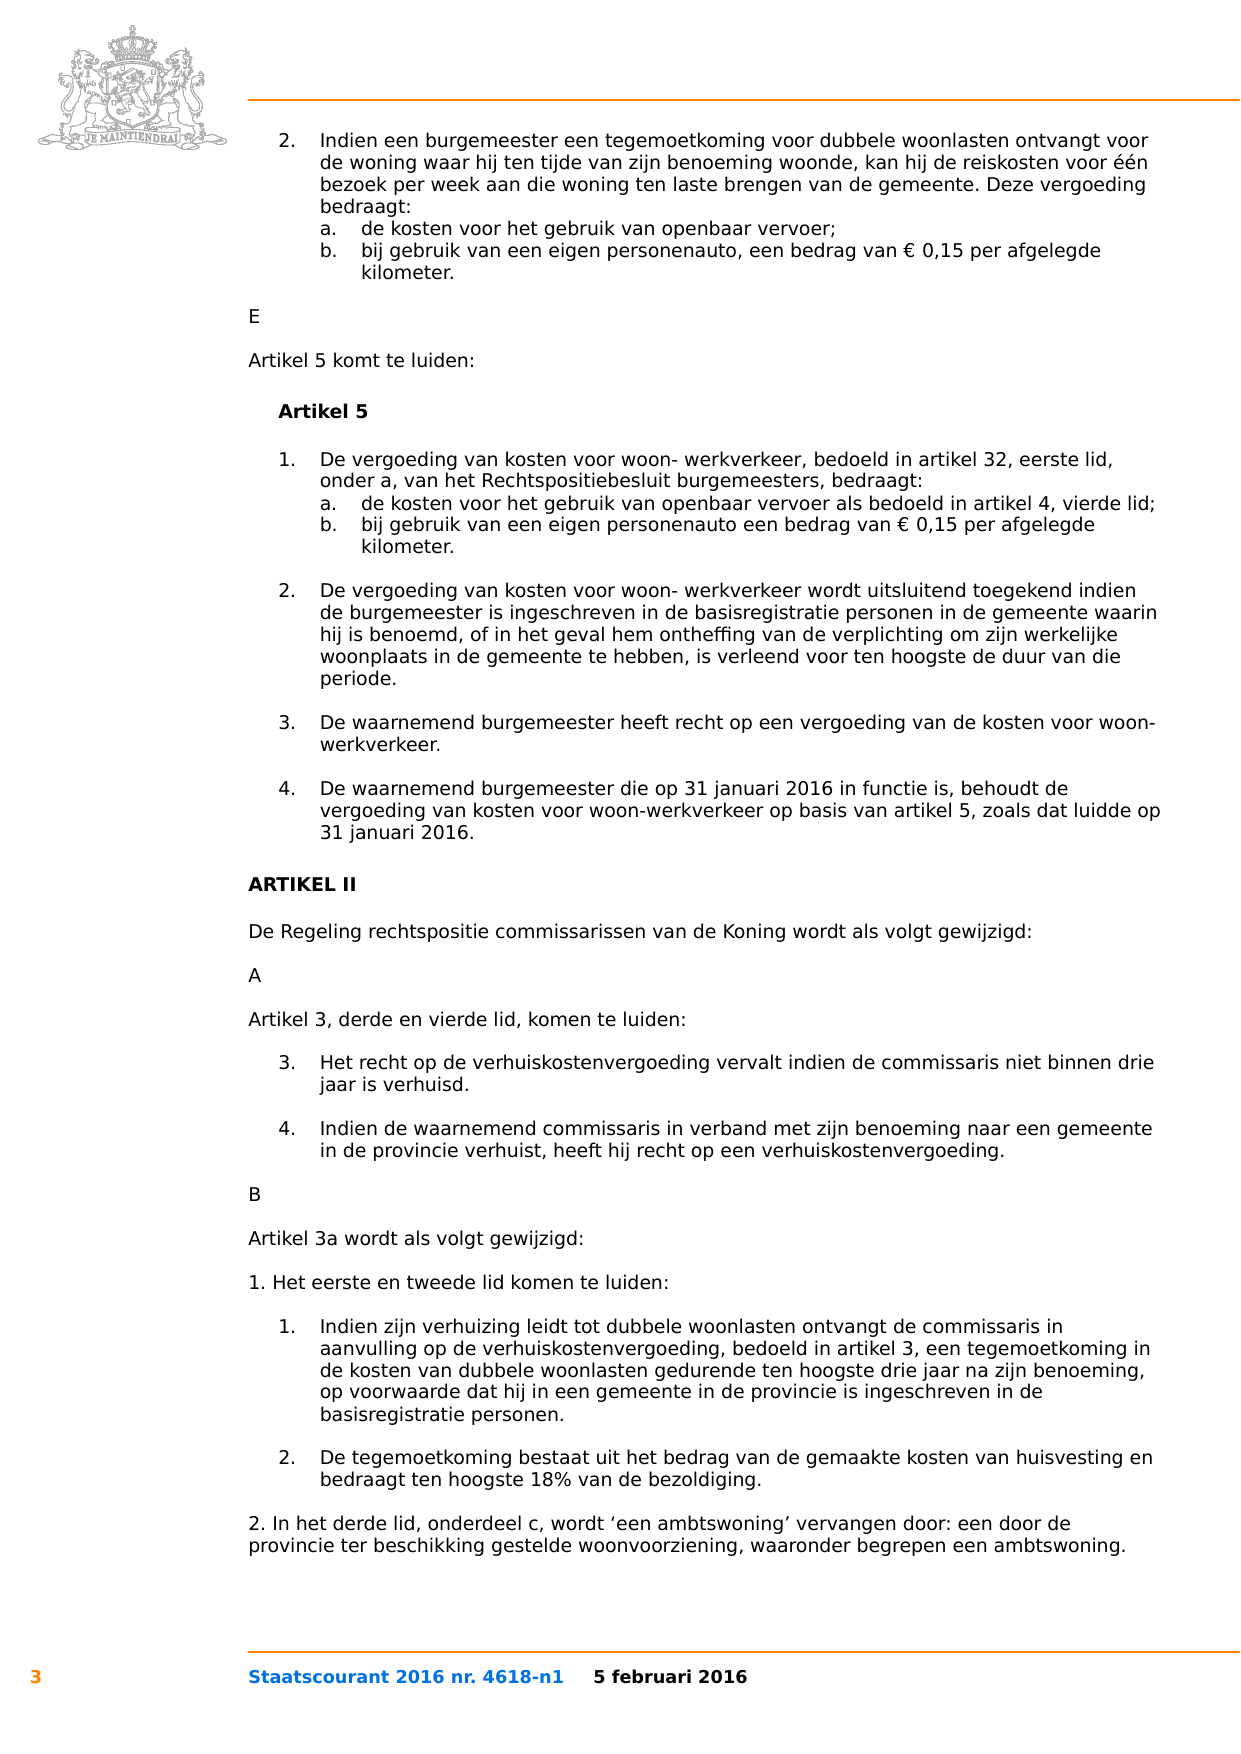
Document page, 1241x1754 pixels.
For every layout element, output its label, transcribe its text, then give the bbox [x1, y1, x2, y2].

text Artikel 5 komt te luiden: [248, 349, 1163, 371]
subtitle ARTIKEL II [248, 874, 1163, 896]
text a. de kosten voor het gebruik van openbaar vervoer als bedoeld in artikel 4, vierde lid; [319, 492, 1163, 514]
text 2. De vergoeding van kosten voor woon- werkverkeer wordt uitsluitend toegekend indien de burgemeester is ingeschreven in de basisregistratie personen in de gemeente waarin hij is benoemd, of in het geval hem ontheffing van de verplichting om zijn werkelijke woonplaats in de gemeente te hebben, is verleend voor ten hoogste de duur van die periode. [278, 580, 1163, 690]
text b. bij gebruik van een eigen personenauto, een bedrag van € 0,15 per afgelegde kilometer. [319, 240, 1163, 284]
text De Regeling rechtspositie commissarissen van de Koning wordt als volgt gewijzigd: [248, 921, 1163, 943]
text 4. Indien de waarnemend commissaris in verband met zijn benoeming naar een gemeente in de provincie verhuist, heeft hij recht op een verhuiskostenvergoeding. [278, 1118, 1163, 1162]
text 1. Het eerste en tweede lid komen te luiden: [248, 1272, 1163, 1294]
text 4. De waarnemend burgemeester die op 31 januari 2016 in functie is, behoudt de vergoeding van kosten voor woon-werkverkeer op basis van artikel 5, zoals dat luidde op 31 januari 2016. [278, 778, 1163, 844]
text E [248, 306, 1163, 328]
text 2. In het derde lid, onderdeel c, wordt ‘een ambtswoning’ vervangen door: een door de provincie ter beschikking gestelde woonvoorziening, waaronder begrepen een ambtswoning. [248, 1513, 1163, 1557]
text 1. De vergoeding van kosten voor woon- werkverkeer, bedoeld in artikel 32, eerste lid, onder a, van het Rechtspositiebesluit burgemeesters, bedraagt: [278, 448, 1163, 492]
text 3. De waarnemend burgemeester heeft recht op een vergoeding van de kosten voor woon-werkverkeer. [278, 712, 1163, 756]
text 2. Indien een burgemeester een tegemoetkoming voor dubbele woonlasten ontvangt voor de woning waar hij ten tijde van zijn benoeming woonde, kan hij de reiskosten voor één bezoek per week aan die woning ten laste brengen van de gemeente. Deze vergoeding bedraagt: [278, 130, 1163, 218]
text 3. Het recht op de verhuiskostenvergoeding vervalt indien de commissaris niet binnen drie jaar is verhuisd. [278, 1052, 1163, 1096]
text a. de kosten voor het gebruik van openbaar vervoer; [319, 218, 1163, 240]
text b. bij gebruik van een eigen personenauto een bedrag van € 0,15 per afgelegde kilometer. [319, 514, 1163, 558]
text 2. De tegemoetkoming bestaat uit het bedrag van de gemaakte kosten van huisvesting en bedraagt ten hoogste 18% van de bezoldiging. [278, 1447, 1163, 1491]
subtitle Artikel 5 [278, 401, 1163, 423]
text B [248, 1184, 1163, 1206]
text 1. Indien zijn verhuizing leidt tot dubbele woonlasten ontvangt de commissaris in aanvulling op de verhuiskostenvergoeding, bedoeld in artikel 3, een tegemoetkoming in de kosten van dubbele woonlasten gedurende ten hoogste drie jaar na zijn benoeming, op voorwaarde dat hij in een gemeente in de provincie is ingeschreven in de basisregistratie personen. [278, 1316, 1163, 1425]
picture [38, 25, 227, 150]
text Artikel 3, derde en vierde lid, komen te luiden: [248, 1008, 1163, 1030]
text A [248, 964, 1163, 987]
text Artikel 3a wordt als volgt gewijzigd: [248, 1228, 1163, 1250]
